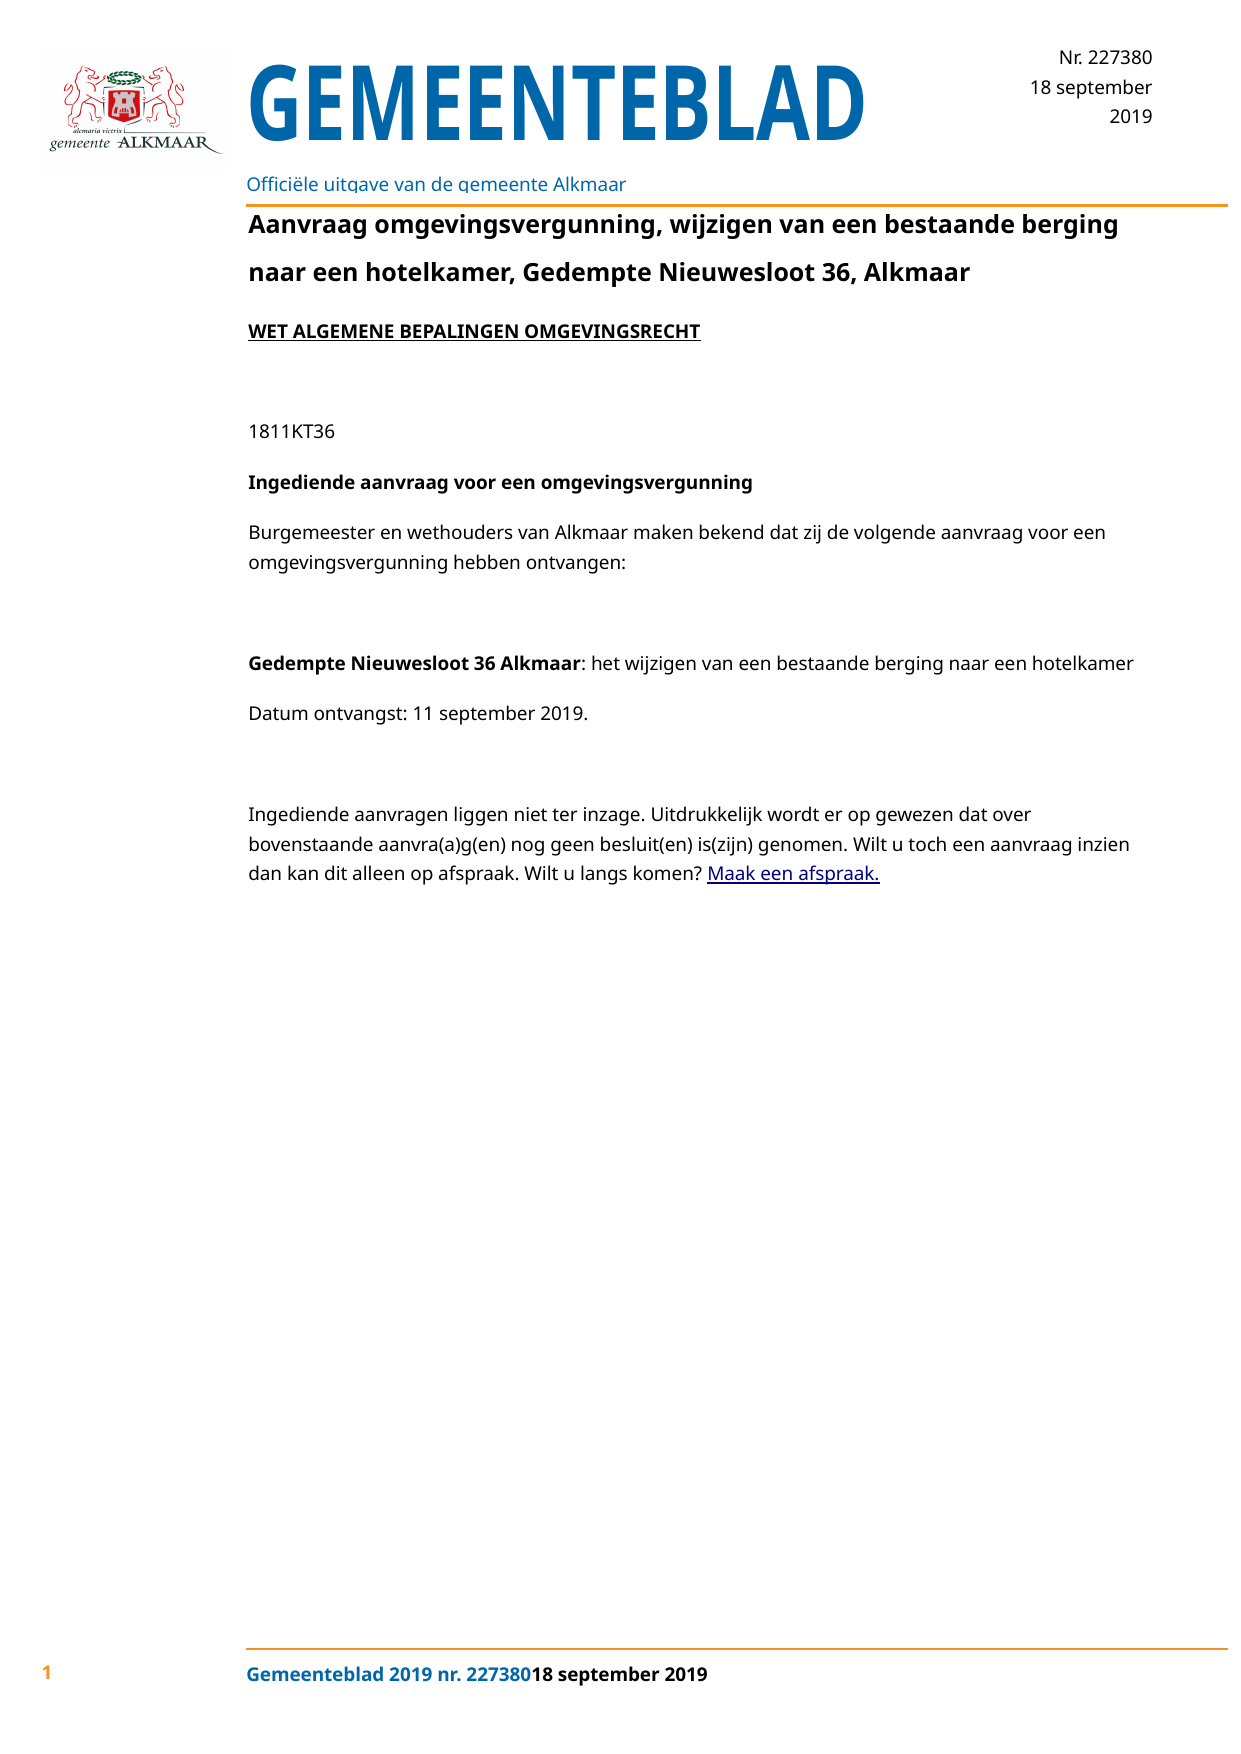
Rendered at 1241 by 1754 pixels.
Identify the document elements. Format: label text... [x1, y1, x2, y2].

text WET ALGEMENE BEPALINGEN OMGEVINGSRECHT [248, 318, 1152, 344]
text Gedempte Nieuwesloot 36 Alkmaar: het wijzigen van een bestaande berging naar een hotelkamer [248, 650, 1152, 676]
text Ingediende aanvraag voor een omgevingsvergunning [248, 469, 1152, 495]
text Burgemeester en wethouders van Alkmaar maken bekend dat zij de volgende aanvraag voor een omgevingsvergunning hebben ontvangen: [248, 519, 1152, 575]
text Datum ontvangst: 11 september 2019. [248, 700, 1152, 726]
picture [41, 47, 231, 172]
text Ingediende aanvragen liggen niet ter inzage. Uitdrukkelijk wordt er op gewezen dat over bovenstaande aanvra(a)g(en) nog geen besluit(en) is(zijn) genomen. Wilt u toch een aanvraag inzien dan kan dit alleen op afspraak. Wilt u langs komen? Maak een afspraak. [248, 801, 1152, 886]
text 1811KT36 [248, 419, 1152, 444]
text Aanvraag omgevingsvergunning, wijzigen van een bestaande berging naar een hotelkamer, Gedempte Nieuwesloot 36, Alkmaar [248, 207, 1152, 288]
